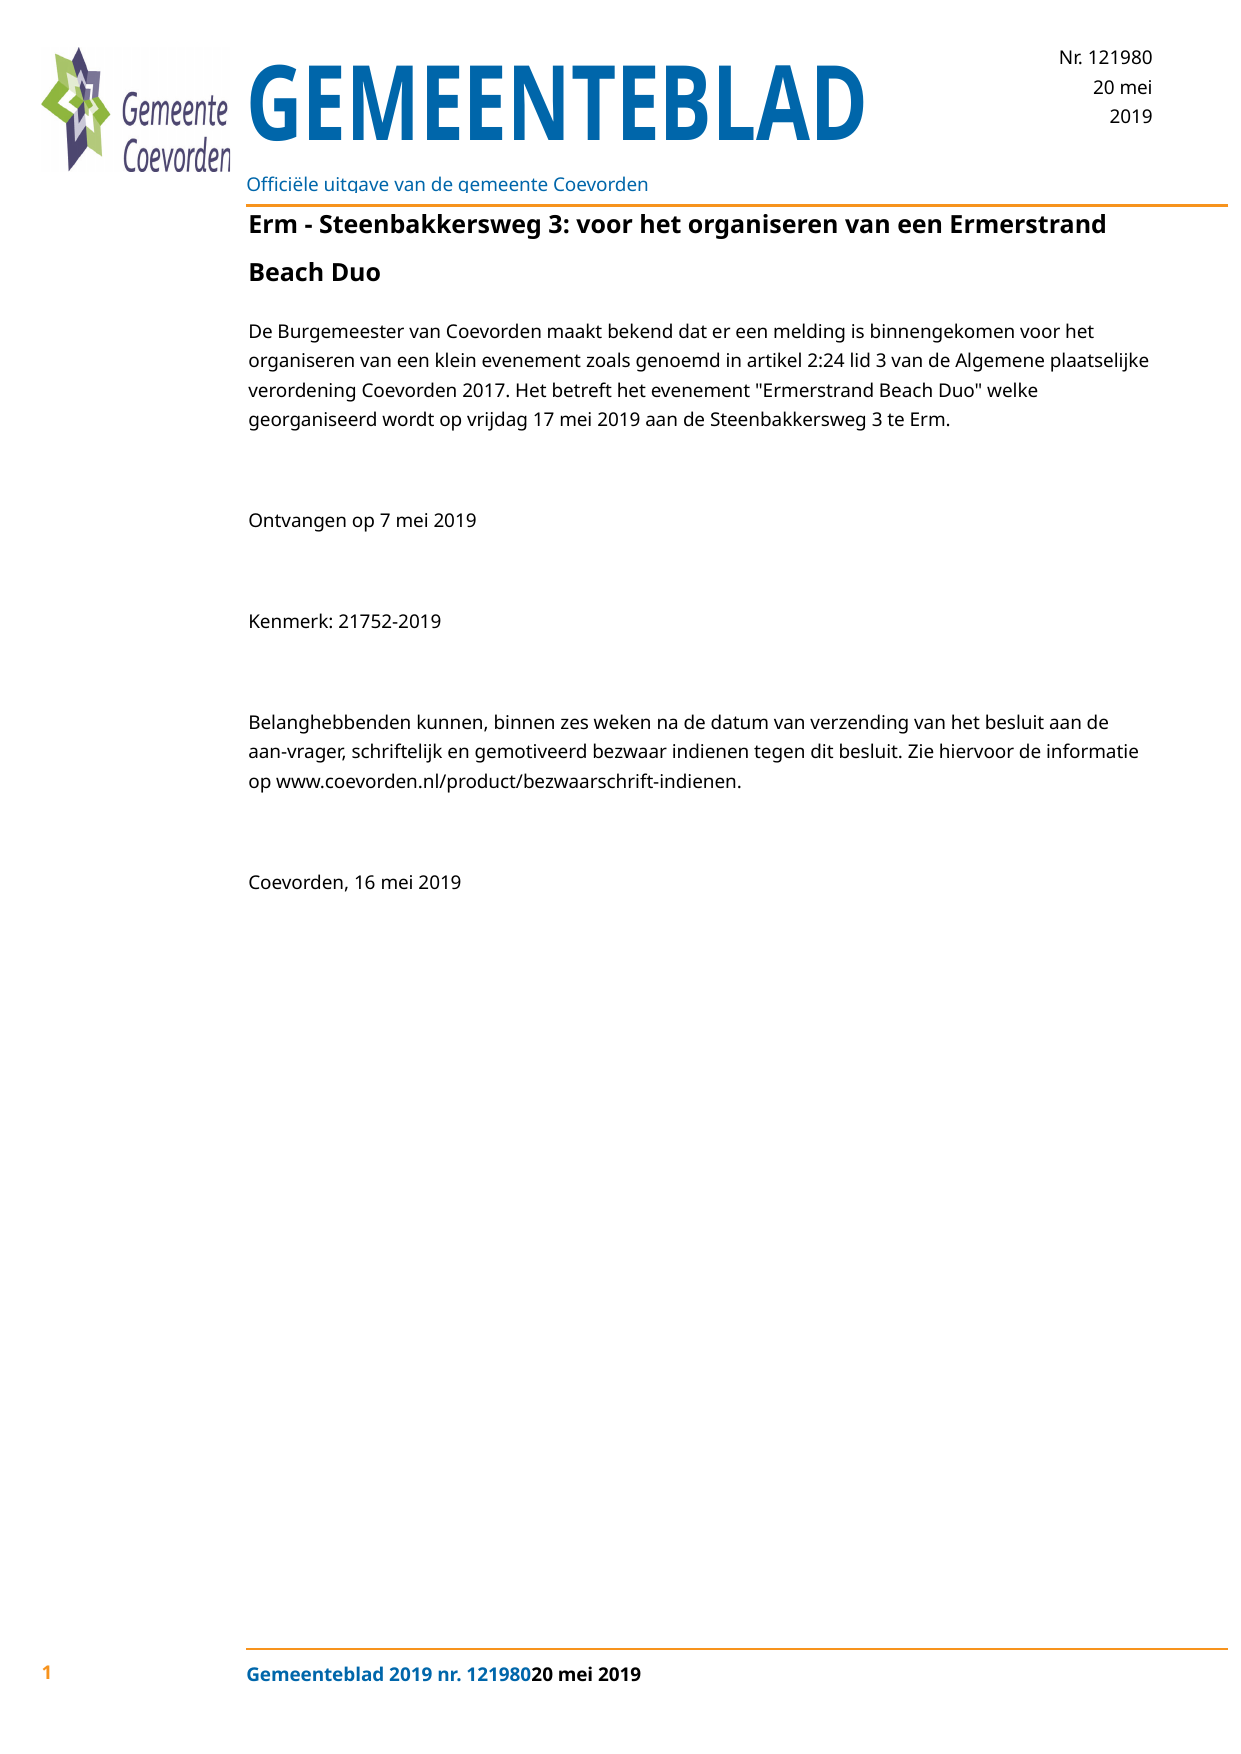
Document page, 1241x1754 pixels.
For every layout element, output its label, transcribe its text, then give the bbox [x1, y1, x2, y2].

text Belanghebbenden kunnen, binnen zes weken na de datum van verzending van het besluit aan de aan-vrager, schriftelijk en gemotiveerd bezwaar indienen tegen dit besluit. Zie hiervoor de informatie op www.coevorden.nl/product/bezwaarschrift-indienen. [248, 709, 1152, 794]
text Ontvangen op 7 mei 2019 [248, 507, 1152, 533]
picture [41, 47, 231, 172]
text Coevorden, 16 mei 2019 [248, 869, 1152, 895]
text Erm - Steenbakkersweg 3: voor het organiseren van een Ermerstrand Beach Duo [248, 207, 1152, 288]
text Kenmerk: 21752-2019 [248, 608, 1152, 634]
text De Burgemeester van Coevorden maakt bekend dat er een melding is binnengekomen voor het organiseren van een klein evenement zoals genoemd in artikel 2:24 lid 3 van de Algemene plaatselijke verordening Coevorden 2017. Het betreft het evenement "Ermerstrand Beach Duo" welke georganiseerd wordt op vrijdag 17 mei 2019 aan de Steenbakkersweg 3 te Erm. [248, 318, 1152, 432]
